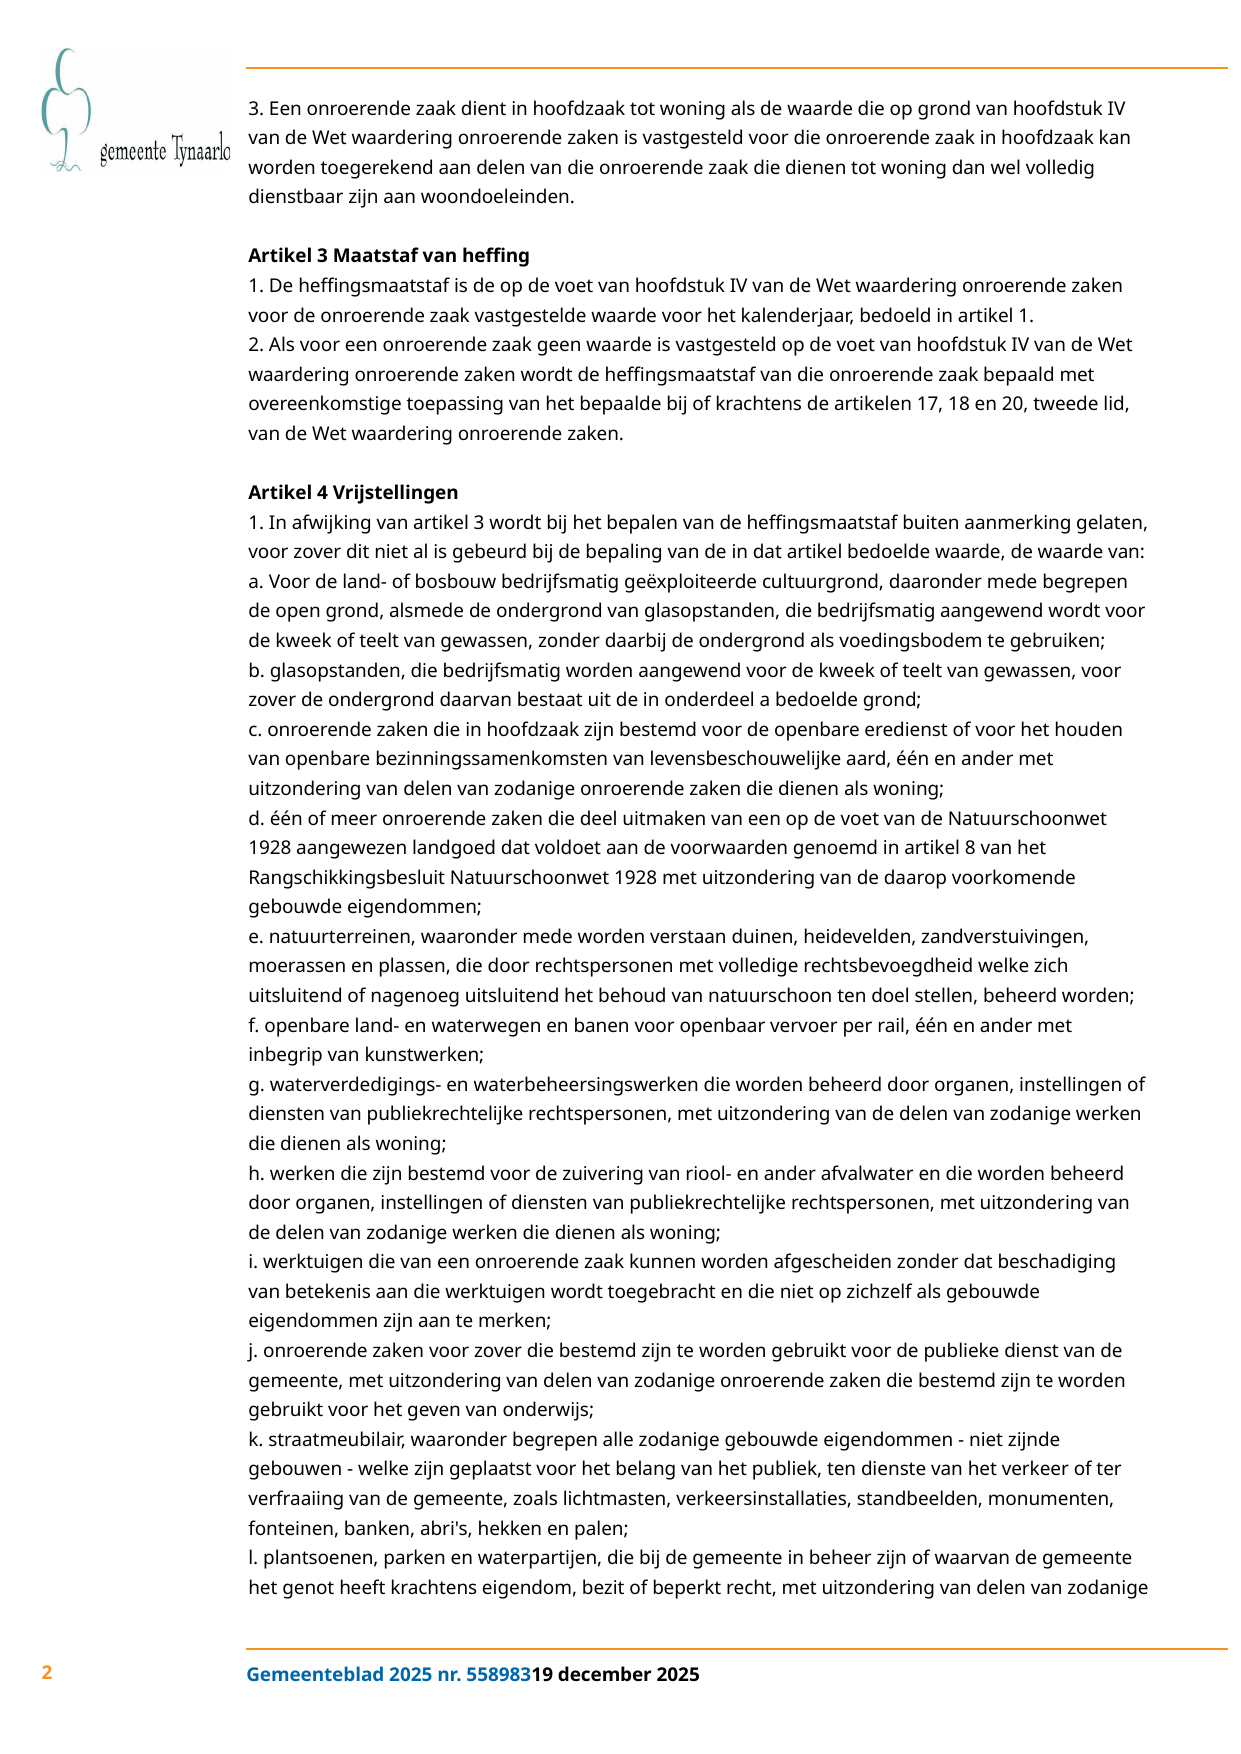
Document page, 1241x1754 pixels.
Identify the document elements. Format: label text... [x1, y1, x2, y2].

text i. werktuigen die van een onroerende zaak kunnen worden afgescheiden zonder dat beschadiging van betekenis aan die werktuigen wordt toegebracht en die niet op zichzelf als gebouwde eigendommen zijn aan te merken; [248, 1248, 1152, 1333]
text d. één of meer onroerende zaken die deel uitmaken van een op de voet van de Natuurschoonwet 1928 aangewezen landgoed dat voldoet aan de voorwaarden genoemd in artikel 8 van het Rangschikkingsbesluit Natuurschoonwet 1928 met uitzondering van de daarop voorkomende gebouwde eigendommen; [248, 805, 1152, 919]
text 1. De heffingsmaatstaf is de op de voet van hoofdstuk IV van de Wet waardering onroerende zaken voor de onroerende zaak vastgestelde waarde voor het kalenderjaar, bedoeld in artikel 1. [248, 272, 1152, 328]
text Artikel 4 Vrijstellingen [248, 479, 1152, 505]
text l. plantsoenen, parken en waterpartijen, die bij de gemeente in beheer zijn of waarvan de gemeente het genot heeft krachtens eigendom, bezit of beperkt recht, met uitzondering van delen van zodanige [248, 1544, 1152, 1600]
text j. onroerende zaken voor zover die bestemd zijn te worden gebruikt voor de publieke dienst van de gemeente, met uitzondering van delen van zodanige onroerende zaken die bestemd zijn te worden gebruikt voor het geven van onderwijs; [248, 1337, 1152, 1422]
text b. glasopstanden, die bedrijfsmatig worden aangewend voor de kweek of teelt van gewassen, voor zover de ondergrond daarvan bestaat uit de in onderdeel a bedoelde grond; [248, 657, 1152, 712]
text k. straatmeubilair, waaronder begrepen alle zodanige gebouwde eigendommen - niet zijnde gebouwen - welke zijn geplaatst voor het belang van het publiek, ten dienste van het verkeer of ter verfraaiing van de gemeente, zoals lichtmasten, verkeersinstallaties, standbeelden, monumenten, fonteinen, banken, abri's, hekken en palen; [248, 1426, 1152, 1541]
text 1. In afwijking van artikel 3 wordt bij het bepalen van de heffingsmaatstaf buiten aanmerking gelaten, voor zover dit niet al is gebeurd bij de bepaling van de in dat artikel bedoelde waarde, de waarde van: [248, 509, 1152, 564]
text c. onroerende zaken die in hoofdzaak zijn bestemd voor de openbare eredienst of voor het houden van openbare bezinningssamenkomsten van levensbeschouwelijke aard, één en ander met uitzondering van delen van zodanige onroerende zaken die dienen als woning; [248, 716, 1152, 801]
text 2. Als voor een onroerende zaak geen waarde is vastgesteld op de voet van hoofdstuk IV van de Wet waardering onroerende zaken wordt de heffingsmaatstaf van die onroerende zaak bepaald met overeenkomstige toepassing van het bepaalde bij of krachtens de artikelen 17, 18 en 20, tweede lid, van de Wet waardering onroerende zaken. [248, 331, 1152, 446]
text Artikel 3 Maatstaf van heffing [248, 243, 1152, 268]
text a. Voor de land- of bosbouw bedrijfsmatig geëxploiteerde cultuurgrond, daaronder mede begrepen de open grond, alsmede de ondergrond van glasopstanden, die bedrijfsmatig aangewend wordt voor de kweek of teelt van gewassen, zonder daarbij de ondergrond als voedingsbodem te gebruiken; [248, 568, 1152, 653]
picture [41, 47, 231, 172]
text h. werken die zijn bestemd voor de zuivering van riool- en ander afvalwater en die worden beheerd door organen, instellingen of diensten van publiekrechtelijke rechtspersonen, met uitzondering van de delen van zodanige werken die dienen als woning; [248, 1160, 1152, 1245]
text e. natuurterreinen, waaronder mede worden verstaan duinen, heidevelden, zandverstuivingen, moerassen en plassen, die door rechtspersonen met volledige rechtsbevoegdheid welke zich uitsluitend of nagenoeg uitsluitend het behoud van natuurschoon ten doel stellen, beheerd worden; [248, 923, 1152, 1008]
text f. openbare land- en waterwegen en banen voor openbaar vervoer per rail, één en ander met inbegrip van kunstwerken; [248, 1012, 1152, 1067]
text 3. Een onroerende zaak dient in hoofdzaak tot woning als de waarde die op grond van hoofdstuk IV van de Wet waardering onroerende zaken is vastgesteld voor die onroerende zaak in hoofdzaak kan worden toegerekend aan delen van die onroerende zaak die dienen tot woning dan wel volledig dienstbaar zijn aan woondoeleinden. [248, 95, 1152, 209]
text g. waterverdedigings- en waterbeheersingswerken die worden beheerd door organen, instellingen of diensten van publiekrechtelijke rechtspersonen, met uitzondering van de delen van zodanige werken die dienen als woning; [248, 1071, 1152, 1156]
